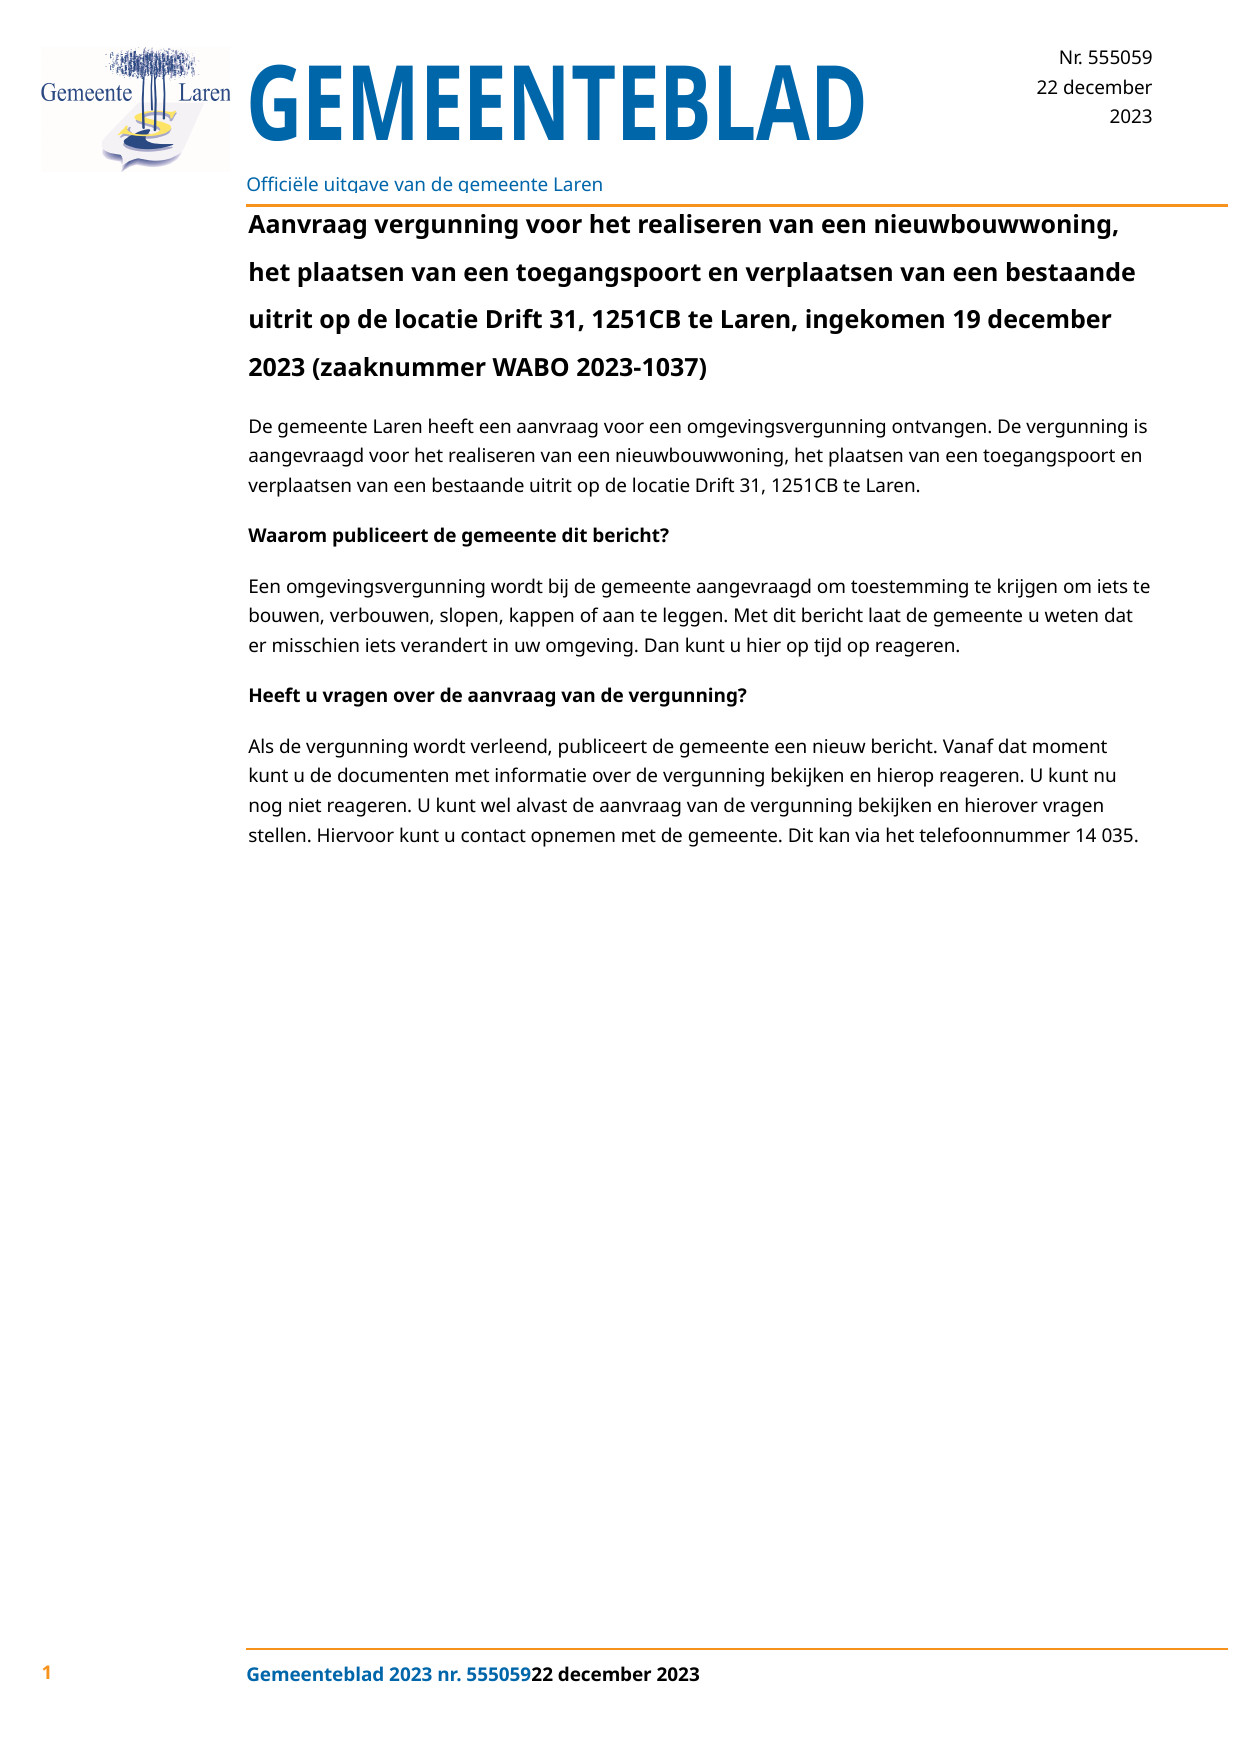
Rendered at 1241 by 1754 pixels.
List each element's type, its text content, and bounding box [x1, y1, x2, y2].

text De gemeente Laren heeft een aanvraag voor een omgevingsvergunning ontvangen. De vergunning is aangevraagd voor het realiseren van een nieuwbouwwoning, het plaatsen van een toegangspoort en verplaatsen van een bestaande uitrit op de locatie Drift 31, 1251CB te Laren. [248, 413, 1152, 498]
text Waarom publiceert de gemeente dit bericht? [248, 523, 1152, 548]
text Als de vergunning wordt verleend, publiceert de gemeente een nieuw bericht. Vanaf dat moment kunt u de documenten met informatie over de vergunning bekijken en hierop reageren. U kunt nu nog niet reageren. U kunt wel alvast de aanvraag van de vergunning bekijken en hierover vragen stellen. Hiervoor kunt u contact opnemen met de gemeente. Dit kan via het telefoonnummer 14 035. [248, 733, 1152, 848]
text Een omgevingsvergunning wordt bij de gemeente aangevraagd om toestemming te krijgen om iets te bouwen, verbouwen, slopen, kappen of aan te leggen. Met dit bericht laat de gemeente u weten dat er misschien iets verandert in uw omgeving. Dan kunt u hier op tijd op reageren. [248, 573, 1152, 658]
picture [41, 47, 231, 172]
text Aanvraag vergunning voor het realiseren van een nieuwbouwwoning, het plaatsen van een toegangspoort en verplaatsen van een bestaande uitrit op de locatie Drift 31, 1251CB te Laren, ingekomen 19 december 2023 (zaaknummer WABO 2023-1037) [248, 207, 1152, 384]
text Heeft u vragen over de aanvraag van de vergunning? [248, 683, 1152, 708]
